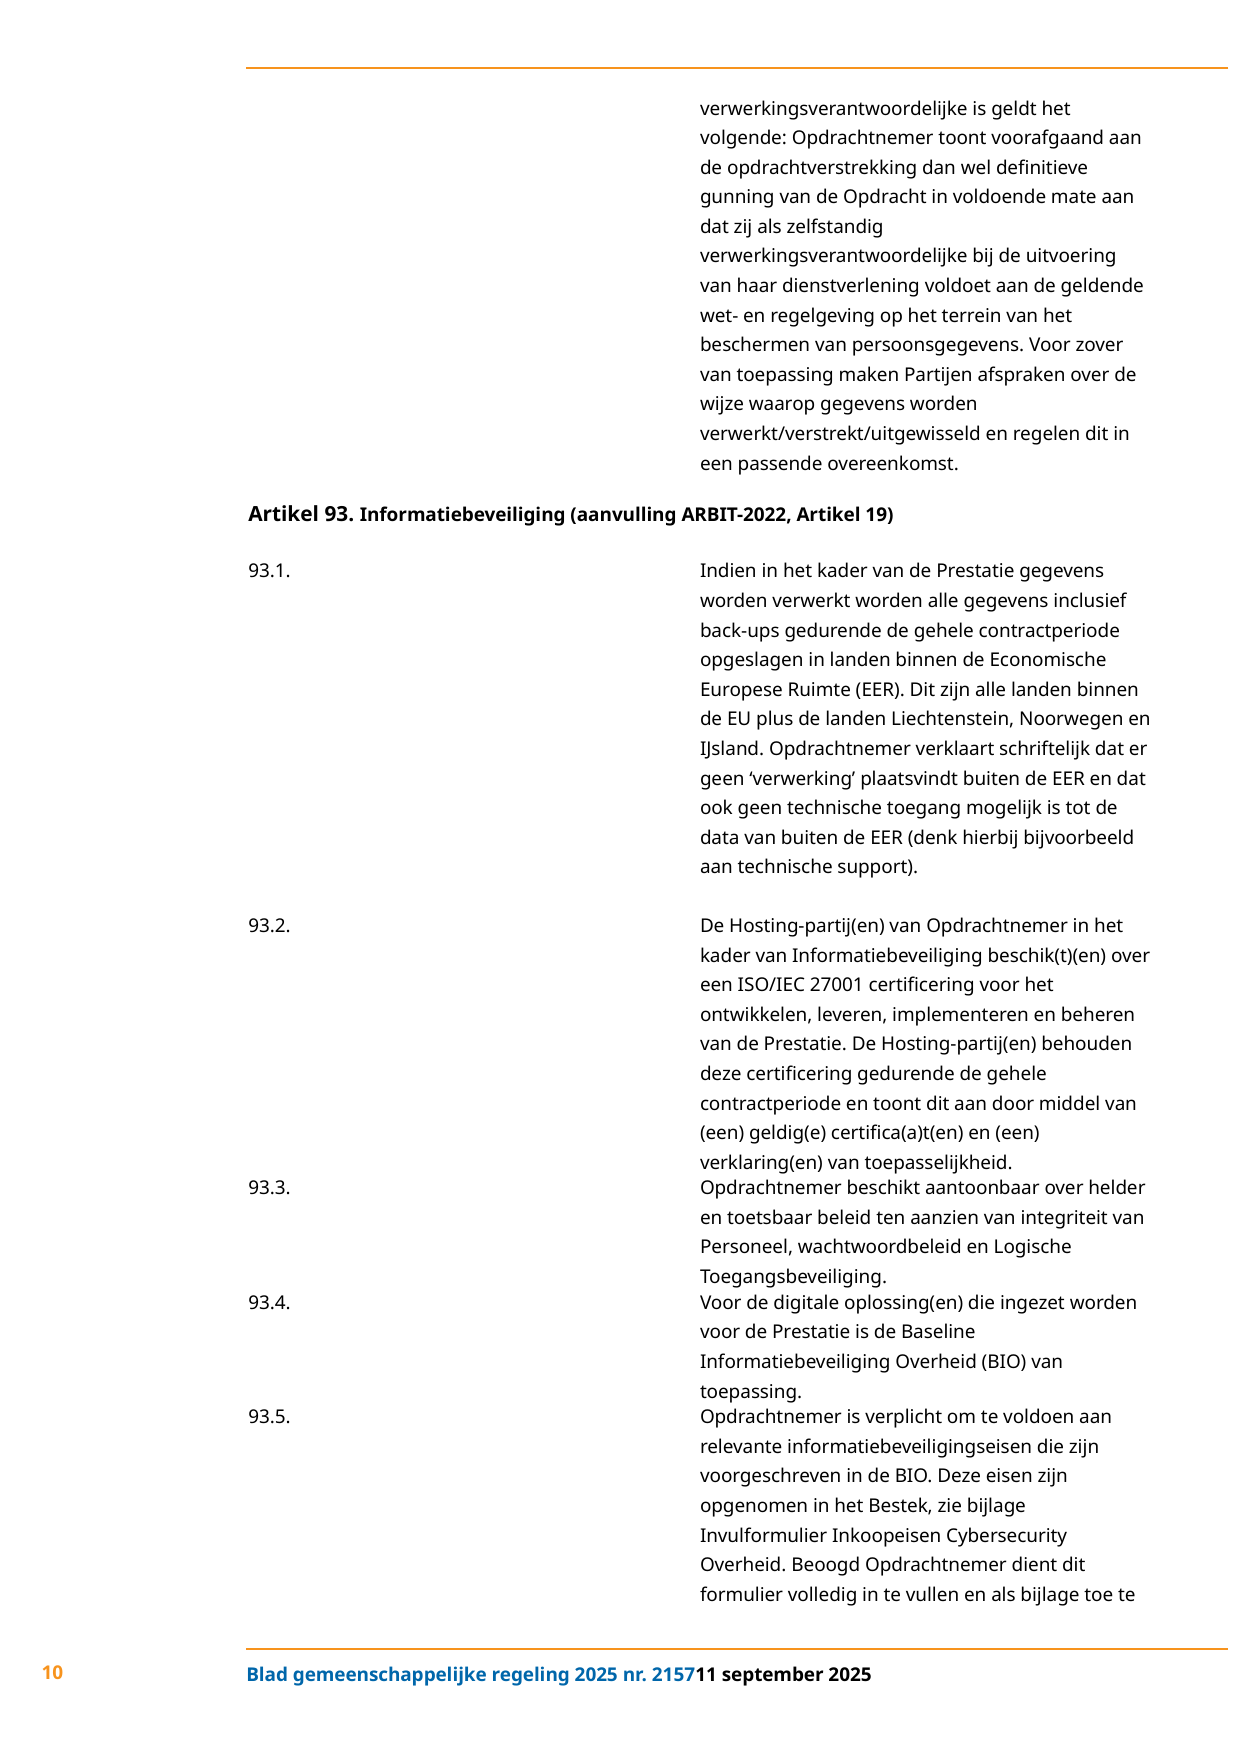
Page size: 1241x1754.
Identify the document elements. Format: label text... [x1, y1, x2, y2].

table_header 93.1. [248, 558, 700, 879]
table_header 93.2. [248, 912, 700, 1174]
table_header De Hosting-partij(en) van Opdrachtnemer in het kader van Informatiebeveiliging beschik(t)(en) over een ISO/IEC 27001 certificering voor het ontwikkelen, leveren, implementeren en beheren van de Prestatie. De Hosting-partij(en) behouden deze certificering gedurende de gehele contractperiode en toont dit aan door middel van (een) geldig(e) certifica(a)t(en) en (een) verklaring(en) van toepasselijkheid. [700, 912, 1152, 1174]
table_cell verwerkingsverantwoordelijke is geldt het volgende: Opdrachtnemer toont voorafgaand aan de opdrachtverstrekking dan wel definitieve gunning van de Opdracht in voldoende mate aan dat zij als zelfstandig verwerkingsverantwoordelijke bij de uitvoering van haar dienstverlening voldoet aan de geldende wet- en regelgeving op het terrein van het beschermen van persoonsgegevens. Voor zover van toepassing maken Partijen afspraken over de wijze waarop gegevens worden verwerkt/verstrekt/uitgewisseld en regelen dit in een passende overeenkomst. [700, 95, 1152, 476]
picture [41, 47, 231, 172]
table_cell Opdrachtnemer is verplicht om te voldoen aan relevante informatiebeveiligingseisen die zijn voorgeschreven in de BIO. Deze eisen zijn opgenomen in het Bestek, zie bijlage Invulformulier Inkoopeisen Cybersecurity Overheid. Beoogd Opdrachtnemer dient dit formulier volledig in te vullen en als bijlage toe te [700, 1404, 1152, 1607]
table_cell 93.3. [248, 1175, 700, 1289]
table_cell Voor de digitale oplossing(en) die ingezet worden voor de Prestatie is de Baseline Informatiebeveiliging Overheid (BIO) van toepassing. [700, 1289, 1152, 1403]
table_cell [248, 95, 700, 476]
table_header Indien in het kader van de Prestatie gegevens worden verwerkt worden alle gegevens inclusief back-ups gedurende de gehele contractperiode opgeslagen in landen binnen de Economische Europese Ruimte (EER). Dit zijn alle landen binnen de EU plus de landen Liechtenstein, Noorwegen en IJsland. Opdrachtnemer verklaart schriftelijk dat er geen ‘verwerking’ plaatsvindt buiten de EER en dat ook geen technische toegang mogelijk is tot de data van buiten de EER (denk hierbij bijvoorbeeld aan technische support). [700, 558, 1152, 879]
table_cell 93.4. [248, 1289, 700, 1403]
text Artikel 93. Informatiebeveiliging (aanvulling ARBIT-2022, Artikel 19) [248, 499, 1152, 528]
table_cell Opdrachtnemer beschikt aantoonbaar over helder en toetsbaar beleid ten aanzien van integriteit van Personeel, wachtwoordbeleid en Logische Toegangsbeveiliging. [700, 1175, 1152, 1289]
table_cell 93.5. [248, 1404, 700, 1607]
